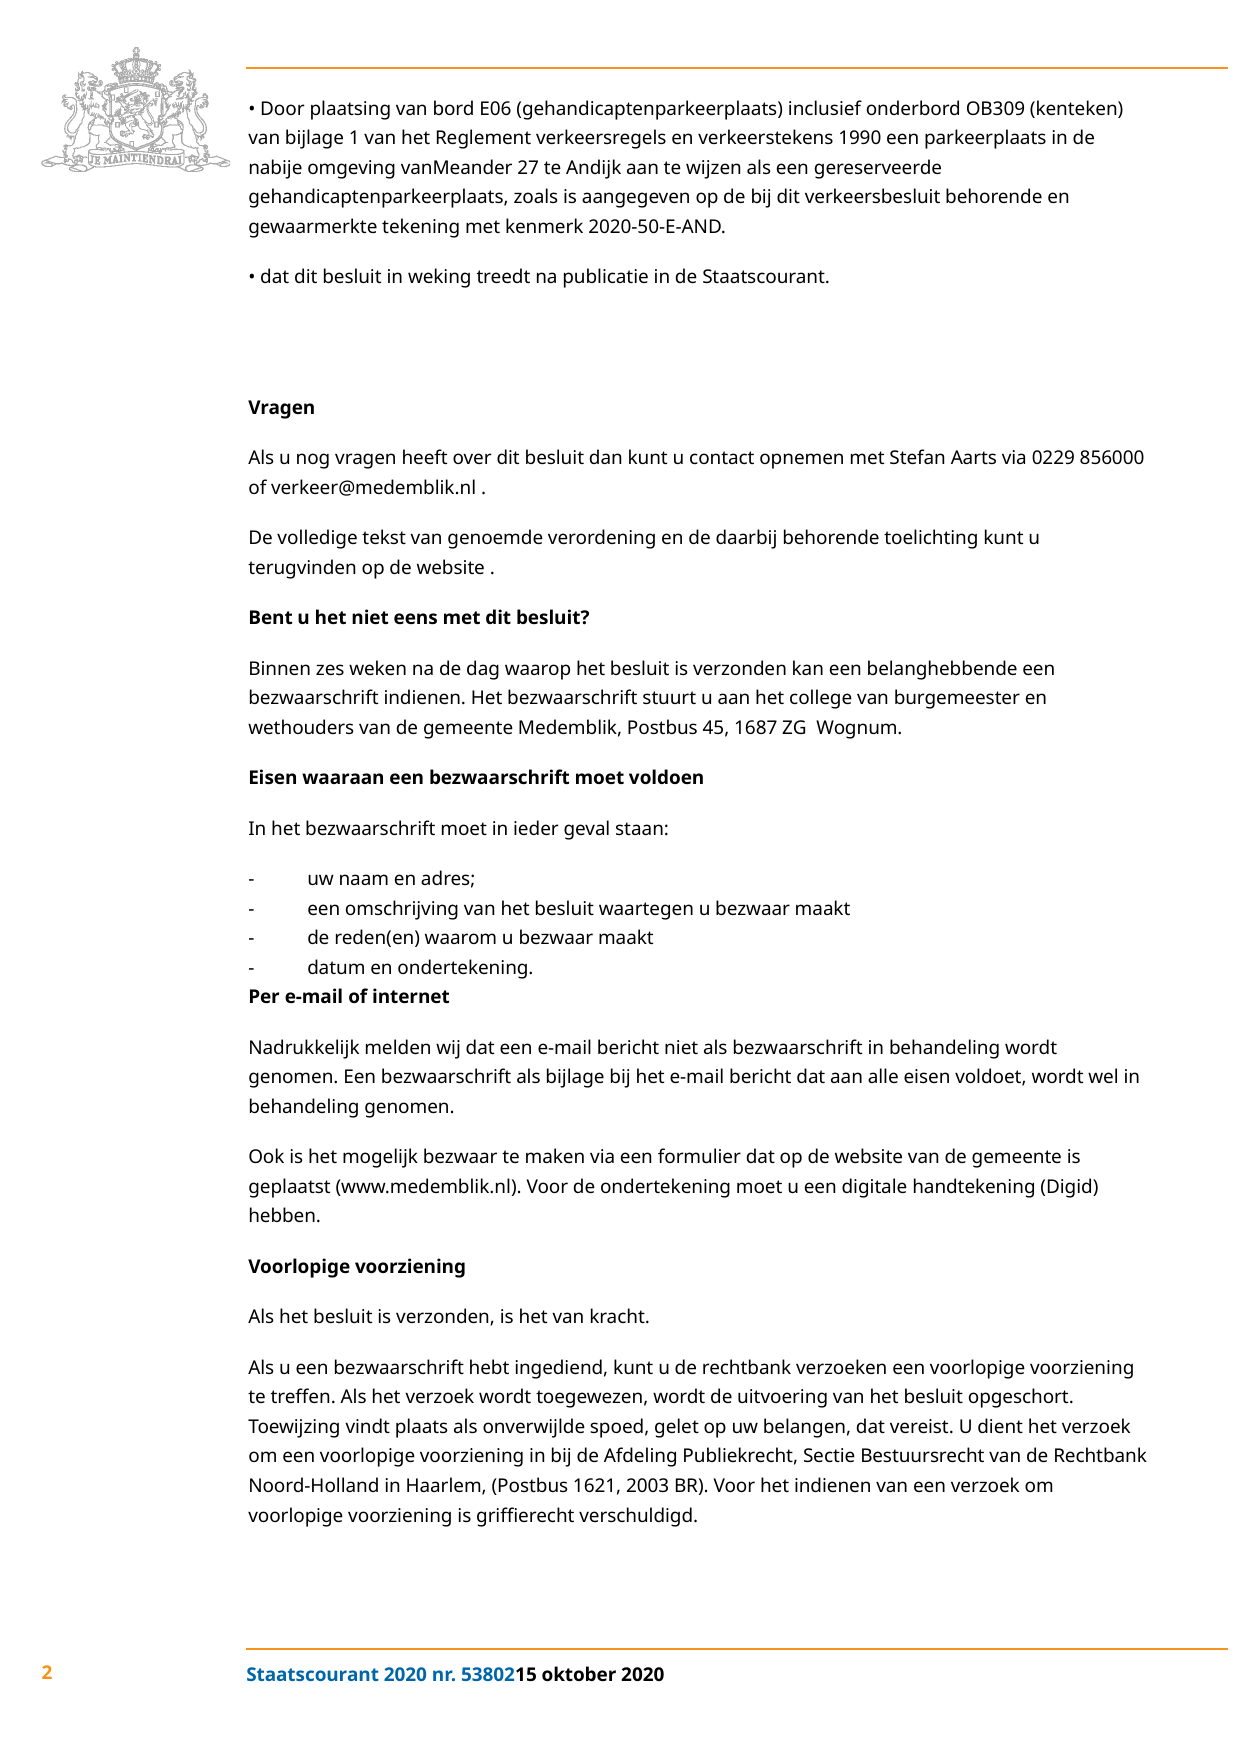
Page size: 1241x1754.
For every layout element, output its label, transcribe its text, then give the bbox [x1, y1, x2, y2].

list een omschrijving van het besluit waartegen u bezwaar maakt [248, 895, 1152, 921]
text Als u nog vragen heeft over dit besluit dan kunt u contact opnemen met Stefan Aarts via 0229 856000 of verkeer@medemblik.nl . [248, 444, 1152, 500]
text In het bezwaarschrift moet in ieder geval staan: [248, 815, 1152, 841]
list uw naam en adres; [248, 865, 1152, 891]
text Binnen zes weken na de dag waarop het besluit is verzonden kan een belanghebbende een bezwaarschrift indienen. Het bezwaarschrift stuurt u aan het college van burgemeester en wethouders van de gemeente Medemblik, Postbus 45, 1687 ZG Wognum. [248, 655, 1152, 740]
text Voorlopige voorziening [248, 1253, 1152, 1279]
text • dat dit besluit in weking treedt na publicatie in de Staatscourant. [248, 263, 1152, 289]
text De volledige tekst van genoemde verordening en de daarbij behorende toelichting kunt u terugvinden op de website . [248, 524, 1152, 580]
text Per e-mail of internet [248, 983, 1152, 1009]
text Vragen [248, 394, 1152, 420]
text • Door plaatsing van bord E06 (gehandicaptenparkeerplaats) inclusief onderbord OB309 (kenteken) van bijlage 1 van het Reglement verkeersregels en verkeerstekens 1990 een parkeerplaats in de nabije omgeving vanMeander 27 te Andijk aan te wijzen als een gereserveerde gehandicaptenparkeerplaats, zoals is aangegeven op de bij dit verkeersbesluit behorende en gewaarmerkte tekening met kenmerk 2020-50-E-AND. [248, 95, 1152, 239]
list datum en ondertekening. [248, 954, 1152, 980]
text Als u een bezwaarschrift hebt ingediend, kunt u de rechtbank verzoeken een voorlopige voorziening te treffen. Als het verzoek wordt toegewezen, wordt de uitvoering van het besluit opgeschort. Toewijzing vindt plaats als onverwijlde spoed, gelet op uw belangen, dat vereist. U dient het verzoek om een voorlopige voorziening in bij de Afdeling Publiekrecht, Sectie Bestuursrecht van de Rechtbank Noord-Holland in Haarlem, (Postbus 1621, 2003 BR). Voor het indienen van een verzoek om voorlopige voorziening is griffierecht verschuldigd. [248, 1354, 1152, 1528]
picture [41, 47, 231, 172]
text Bent u het niet eens met dit besluit? [248, 604, 1152, 630]
text Eisen waaraan een bezwaarschrift moet voldoen [248, 764, 1152, 790]
text Nadrukkelijk melden wij dat een e-mail bericht niet als bezwaarschrift in behandeling wordt genomen. Een bezwaarschrift als bijlage bij het e-mail bericht dat aan alle eisen voldoet, wordt wel in behandeling genomen. [248, 1034, 1152, 1119]
text Ook is het mogelijk bezwaar te maken via een formulier dat op de website van de gemeente is geplaatst (www.medemblik.nl). Voor de ondertekening moet u een digitale handtekening (Digid) hebben. [248, 1143, 1152, 1228]
list de reden(en) waarom u bezwaar maakt [248, 924, 1152, 950]
text Als het besluit is verzonden, is het van kracht. [248, 1303, 1152, 1329]
